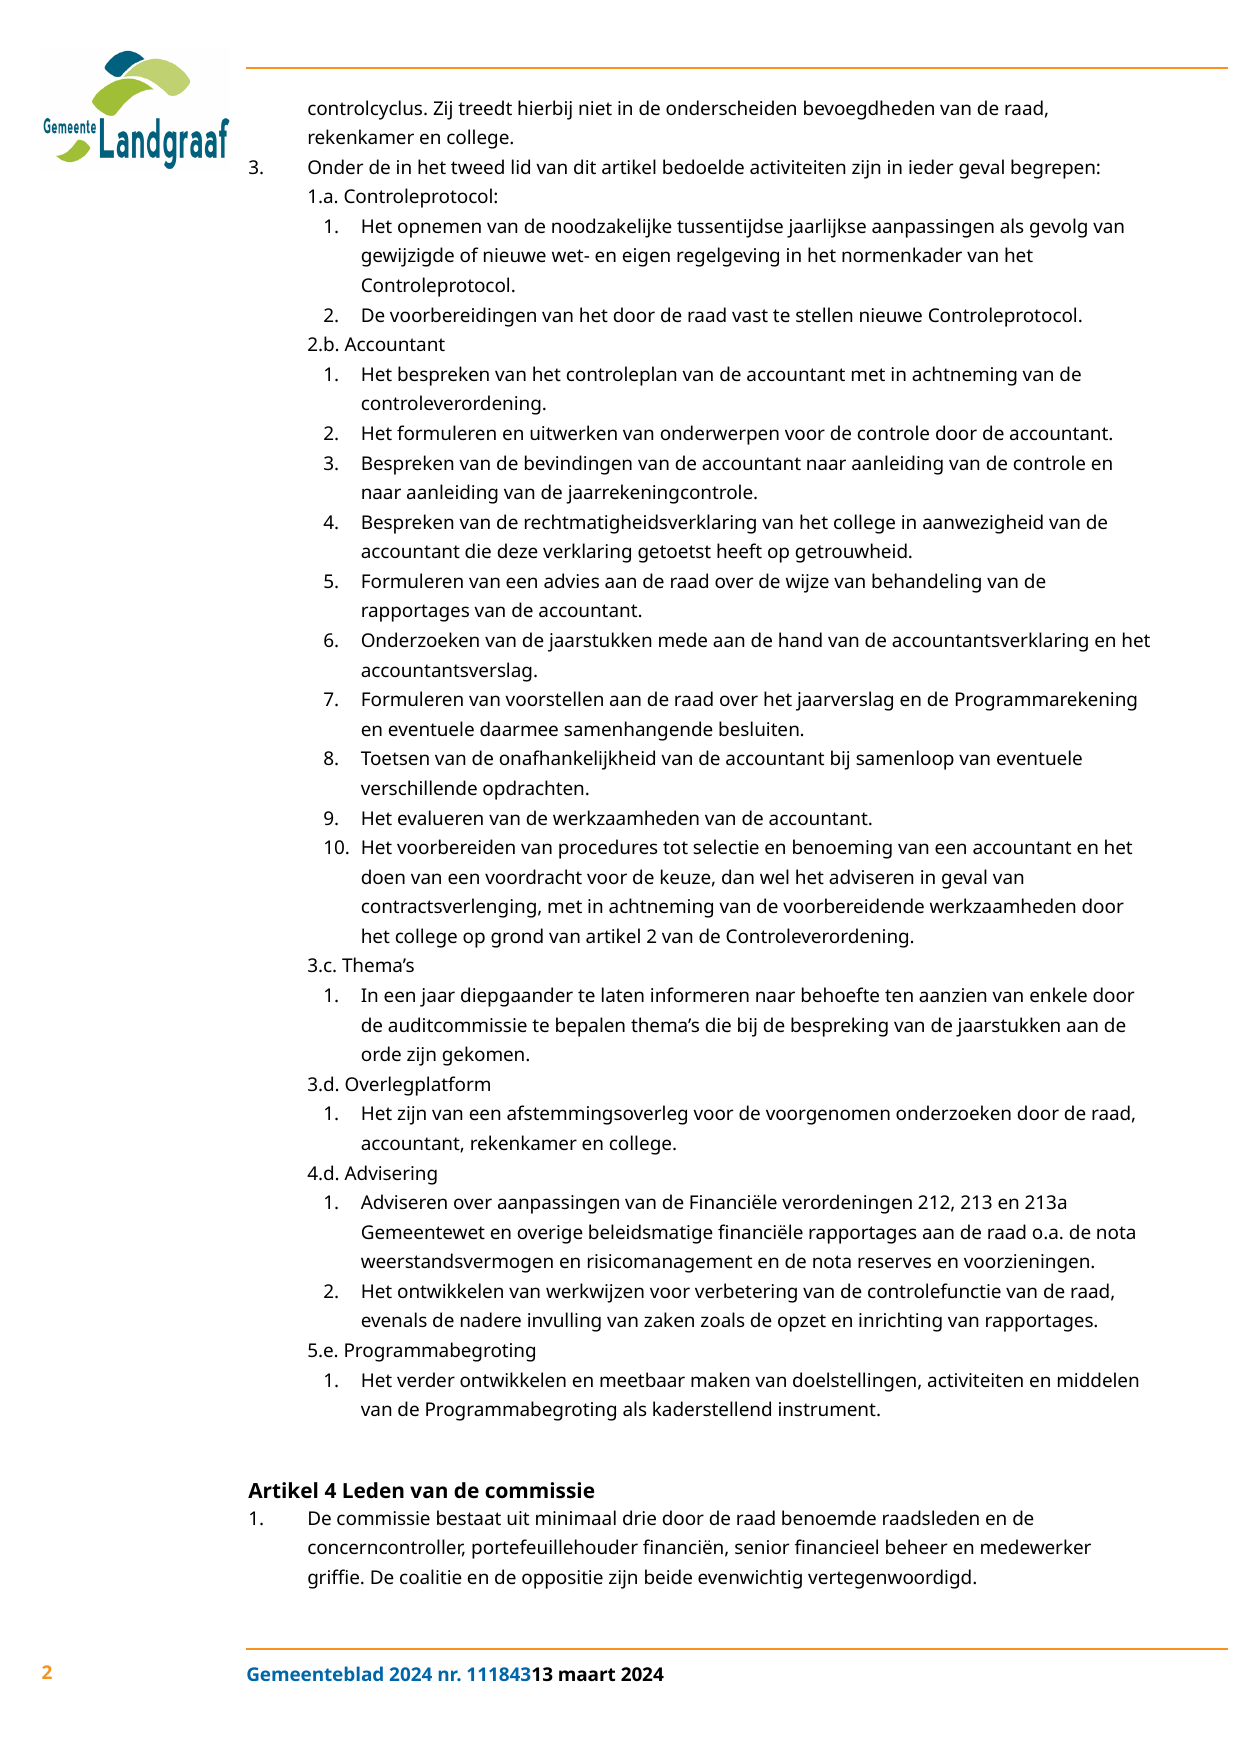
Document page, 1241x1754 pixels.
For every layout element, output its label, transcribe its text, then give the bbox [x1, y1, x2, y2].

picture [41, 47, 231, 172]
list Bespreken van de bevindingen van de accountant naar aanleiding van de controle en naar aanleiding van de jaarrekeningcontrole. [323, 450, 1152, 505]
list 4.d. Advisering [248, 1160, 1152, 1186]
list 2.b. Accountant [248, 331, 1152, 357]
list Onderzoeken van de jaarstukken mede aan de hand van de accountantsverklaring en het accountantsverslag. [323, 627, 1152, 683]
list In een jaar diepgaander te laten informeren naar behoefte ten aanzien van enkele door de auditcommissie te bepalen thema’s die bij de bespreking van de jaarstukken aan de orde zijn gekomen. [323, 982, 1152, 1067]
list Toetsen van de onafhankelijkheid van de accountant bij samenloop van eventuele verschillende opdrachten. [323, 746, 1152, 801]
list 3.c. Thema’s [248, 953, 1152, 978]
list Formuleren van voorstellen aan de raad over het jaarverslag en de Programmarekening en eventuele daarmee samenhangende besluiten. [323, 686, 1152, 742]
text Artikel 4 Leden van de commissie [248, 1476, 1152, 1505]
list Adviseren over aanpassingen van de Financiële verordeningen 212, 213 en 213a Gemeentewet en overige beleidsmatige financiële rapportages aan de raad o.a. de nota weerstandsvermogen en risicomanagement en de nota reserves en voorzieningen. [323, 1189, 1152, 1274]
list Formuleren van een advies aan de raad over de wijze van behandeling van de rapportages van de accountant. [323, 568, 1152, 623]
list controlcyclus. Zij treedt hierbij niet in de onderscheiden bevoegdheden van de raad, rekenkamer en college. [248, 95, 1152, 150]
list Het verder ontwikkelen en meetbaar maken van doelstellingen, activiteiten en middelen van de Programmabegroting als kaderstellend instrument. [323, 1367, 1152, 1422]
list Het zijn van een afstemmingsoverleg voor de voorgenomen onderzoeken door de raad, accountant, rekenkamer en college. [323, 1101, 1152, 1156]
list Het voorbereiden van procedures tot selectie en benoeming van een accountant en het doen van een voordracht voor de keuze, dan wel het adviseren in geval van contractsverlenging, met in achtneming van de voorbereidende werkzaamheden door het college op grond van artikel 2 van de Controleverordening. [323, 834, 1152, 949]
list 1.a. Controleprotocol: [248, 183, 1152, 209]
list Het bespreken van het controleplan van de accountant met in achtneming van de controleverordening. [323, 361, 1152, 416]
list Het ontwikkelen van werkwijzen voor verbetering van de controlefunctie van de raad, evenals de nadere invulling van zaken zoals de opzet en inrichting van rapportages. [323, 1278, 1152, 1333]
list 3.d. Overlegplatform [248, 1071, 1152, 1097]
list Het opnemen van de noodzakelijke tussentijdse jaarlijkse aanpassingen als gevolg van gewijzigde of nieuwe wet- en eigen regelgeving in het normenkader van het Controleprotocol. [323, 213, 1152, 298]
list 5.e. Programmabegroting [248, 1337, 1152, 1363]
list De voorbereidingen van het door de raad vast te stellen nieuwe Controleprotocol. [323, 302, 1152, 328]
list Het formuleren en uitwerken van onderwerpen voor de controle door de accountant. [323, 420, 1152, 446]
list Bespreken van de rechtmatigheidsverklaring van het college in aanwezigheid van de accountant die deze verklaring getoetst heeft op getrouwheid. [323, 509, 1152, 564]
list Het evalueren van de werkzaamheden van de accountant. [323, 805, 1152, 831]
list Onder de in het tweed lid van dit artikel bedoelde activiteiten zijn in ieder geval begrepen: [248, 154, 1152, 180]
list De commissie bestaat uit minimaal drie door de raad benoemde raadsleden en de concerncontroller, portefeuillehouder financiën, senior financieel beheer en medewerker griffie. De coalitie en de oppositie zijn beide evenwichtig vertegenwoordigd. [248, 1505, 1152, 1590]
